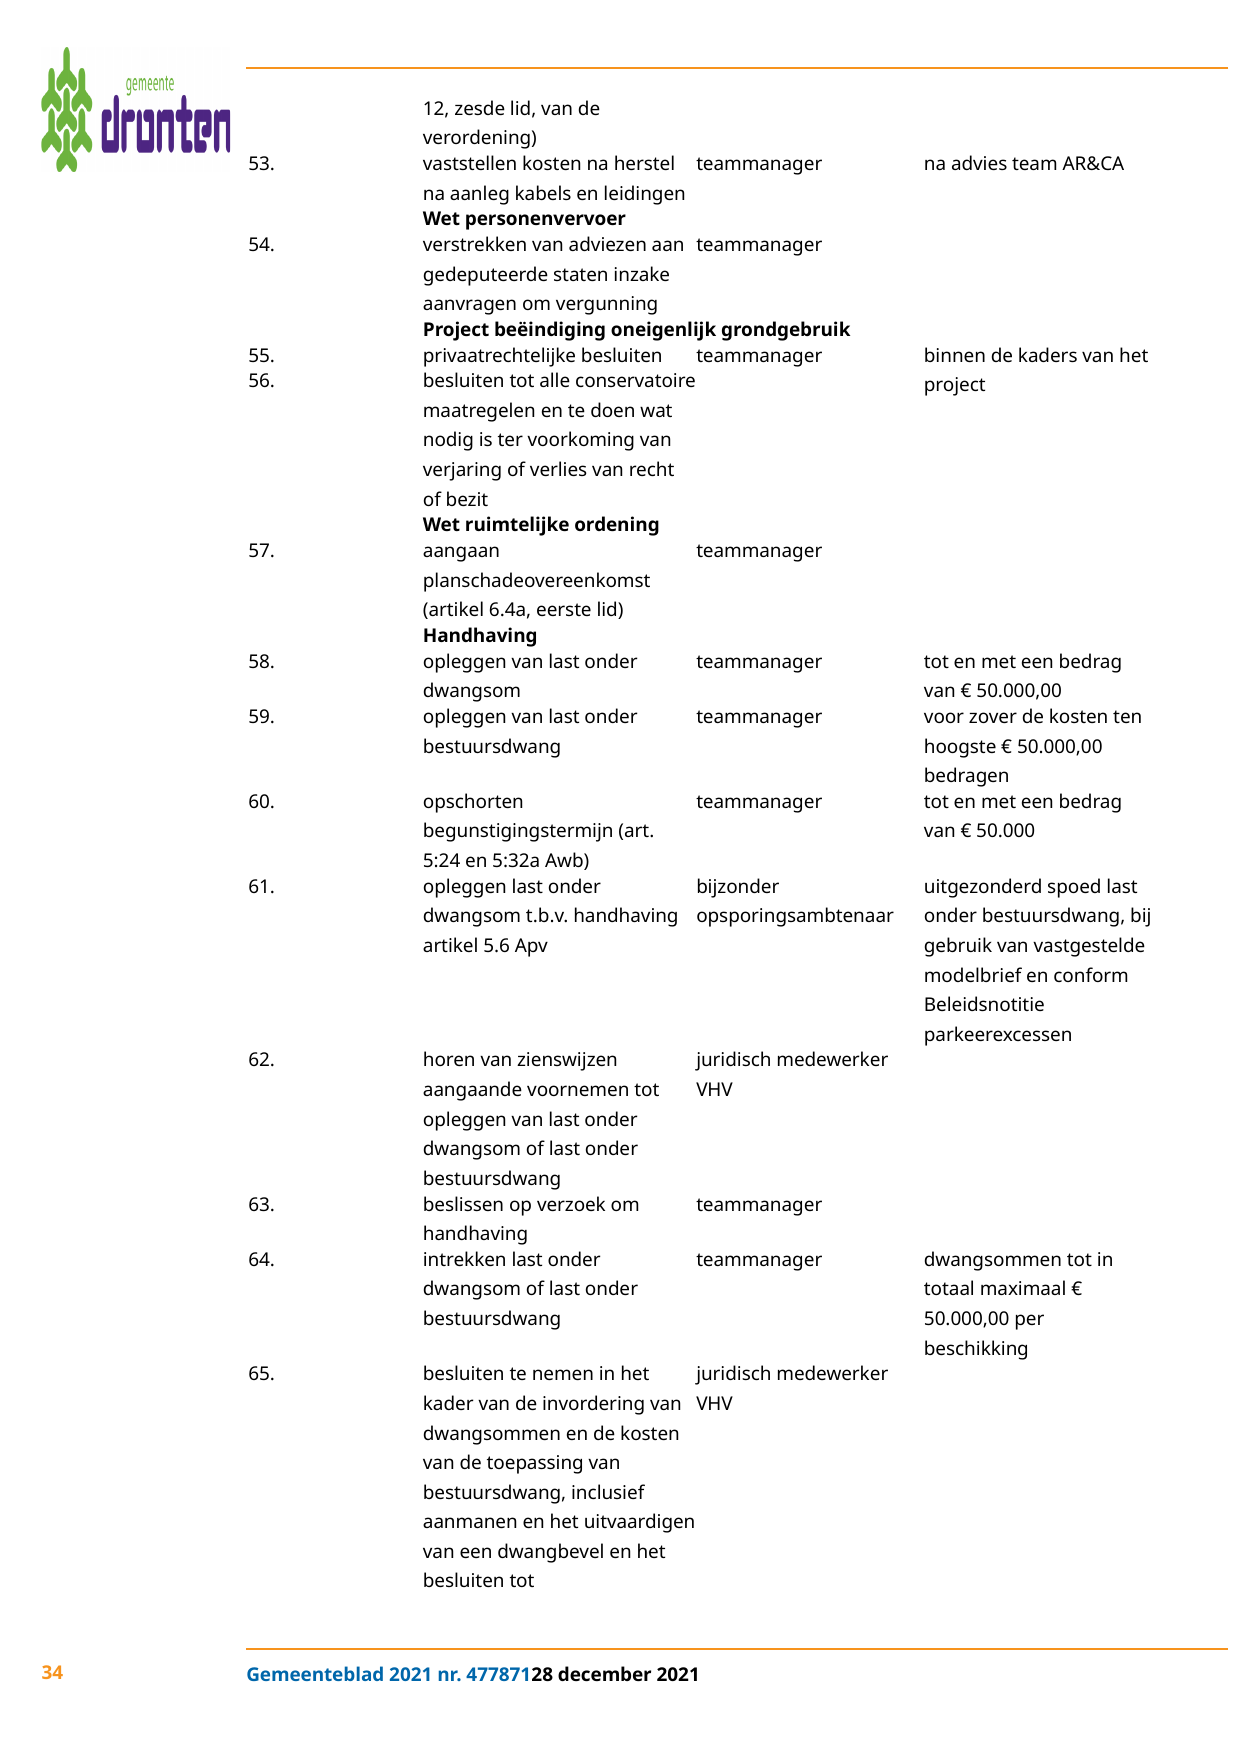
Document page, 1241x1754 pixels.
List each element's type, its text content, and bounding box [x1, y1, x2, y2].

table_cell 55. [248, 342, 423, 367]
table_cell opleggen van last onder dwangsom [423, 648, 696, 703]
table_cell aangaan planschadeovereenkomst (artikel 6.4a, eerste lid) [423, 537, 696, 622]
table_cell vaststellen kosten na herstel na aanleg kabels en leidingen [423, 150, 696, 205]
table_cell [696, 95, 924, 150]
table_cell [248, 205, 423, 231]
table_cell tot en met een bedrag van € 50.000,00 [924, 648, 1152, 703]
table_cell teammanager [696, 342, 924, 512]
table_cell besluiten tot alle conservatoire maatregelen en te doen wat nodig is ter voorkoming van verjaring of verlies van recht of bezit [423, 368, 696, 512]
table_cell 12, zesde lid, van de verordening) [423, 95, 696, 150]
table_cell teammanager [696, 1246, 924, 1361]
table_cell opleggen last onder dwangsom t.b.v. handhaving artikel 5.6 Apv [423, 873, 696, 1047]
table_cell [924, 231, 1152, 316]
table_cell horen van zienswijzen aangaande voornemen tot opleggen van last onder dwangsom of last onder bestuursdwang [423, 1047, 696, 1191]
table_cell [924, 1191, 1152, 1246]
table_cell beslissen op verzoek om handhaving [423, 1191, 696, 1246]
table_cell 56. [248, 368, 423, 512]
table_cell 53. [248, 150, 423, 205]
table_cell opschorten begunstigingstermijn (art. 5:24 en 5:32a Awb) [423, 788, 696, 873]
table_cell 57. [248, 537, 423, 622]
table_cell tot en met een bedrag van € 50.000 [924, 788, 1152, 873]
table_cell voor zover de kosten ten hoogste € 50.000,00 bedragen [924, 703, 1152, 788]
table_cell dwangsommen tot in totaal maximaal € 50.000,00 per beschikking [924, 1246, 1152, 1361]
table_cell [248, 512, 423, 537]
table_cell 58. [248, 648, 423, 703]
table_cell 59. [248, 703, 423, 788]
table_cell 63. [248, 1191, 423, 1246]
table_cell [248, 622, 423, 648]
table_cell intrekken last onder dwangsom of last onder bestuursdwang [423, 1246, 696, 1361]
table_cell 62. [248, 1047, 423, 1191]
table_cell [924, 95, 1152, 150]
table_cell [248, 316, 423, 342]
table_cell teammanager [696, 703, 924, 788]
table_cell teammanager [696, 648, 924, 703]
table_cell binnen de kaders van het project [924, 342, 1152, 512]
table_cell na advies team AR&CA [924, 150, 1152, 205]
table_cell [924, 537, 1152, 622]
table_cell privaatrechtelijke besluiten [423, 342, 696, 367]
table_cell besluiten te nemen in het kader van de invordering van dwangsommen en de kosten van de toepassing van bestuursdwang, inclusief aanmanen en het uitvaardigen van een dwangbevel en het besluiten tot [423, 1361, 696, 1593]
table_cell 61. [248, 873, 423, 1047]
table_cell Wet personenvervoer [423, 205, 1152, 231]
table_cell juridisch medewerker VHV [696, 1047, 924, 1191]
table_cell 60. [248, 788, 423, 873]
table_cell teammanager [696, 1191, 924, 1246]
table_cell [924, 1361, 1152, 1593]
table_cell 64. [248, 1246, 423, 1361]
table_cell teammanager [696, 537, 924, 622]
table_cell [924, 1047, 1152, 1191]
table_cell juridisch medewerker VHV [696, 1361, 924, 1593]
table_cell teammanager [696, 788, 924, 873]
table_cell 65. [248, 1361, 423, 1593]
table_cell verstrekken van adviezen aan gedeputeerde staten inzake aanvragen om vergunning [423, 231, 696, 316]
table_cell uitgezonderd spoed last onder bestuursdwang, bij gebruik van vastgestelde modelbrief en conform Beleidsnotitie parkeerexcessen [924, 873, 1152, 1047]
table_cell [248, 95, 423, 150]
table_cell Project beëindiging oneigenlijk grondgebruik [423, 316, 1152, 342]
table_cell teammanager [696, 150, 924, 205]
picture [41, 47, 231, 172]
table_cell opleggen van last onder bestuursdwang [423, 703, 696, 788]
table_cell Wet ruimtelijke ordening [423, 512, 1152, 537]
table_cell 54. [248, 231, 423, 316]
table_cell bijzonder opsporingsambtenaar [696, 873, 924, 1047]
table_cell Handhaving [423, 622, 1152, 648]
table_cell teammanager [696, 231, 924, 316]
